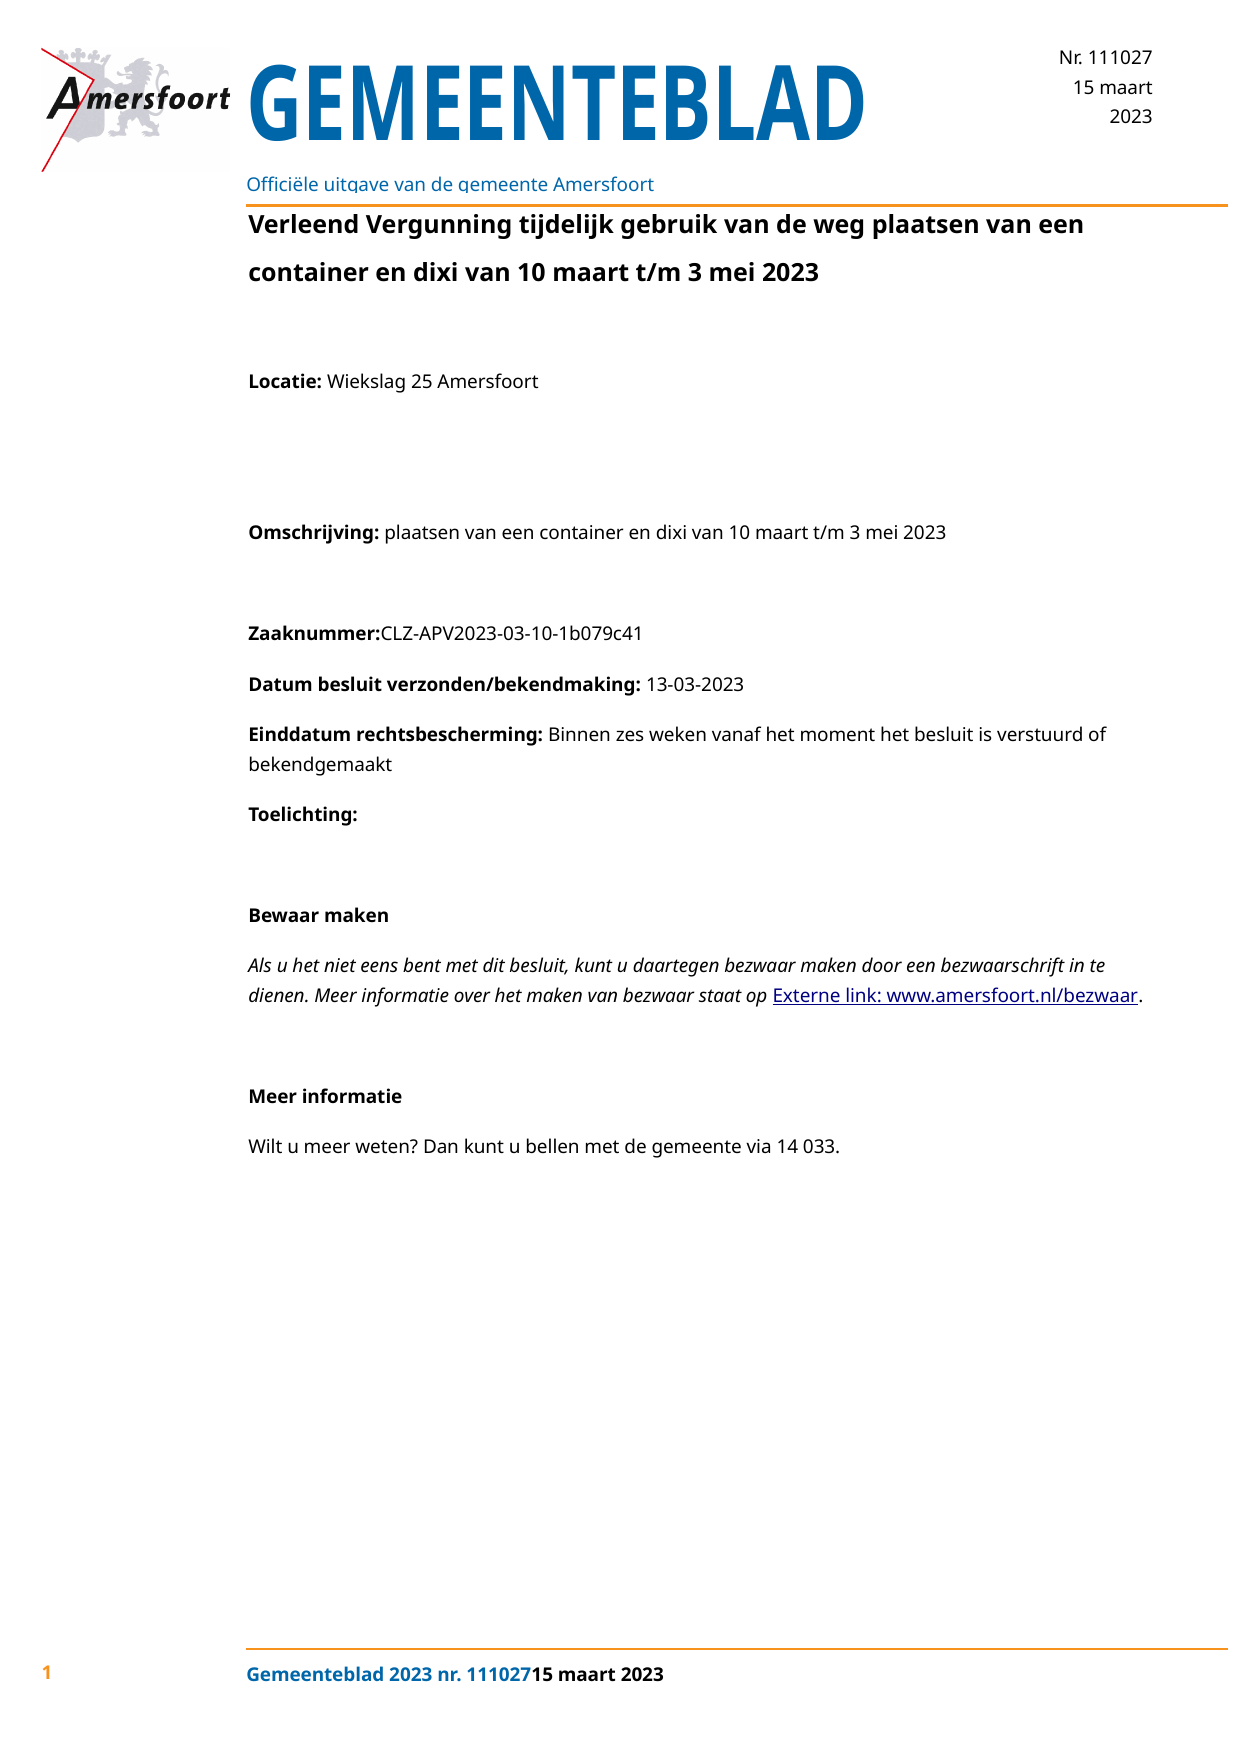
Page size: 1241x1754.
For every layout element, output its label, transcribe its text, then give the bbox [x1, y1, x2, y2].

text Verleend Vergunning tijdelijk gebruik van de weg plaatsen van een container en dixi van 10 maart t/m 3 mei 2023 [248, 207, 1152, 288]
picture [41, 47, 231, 172]
text Zaaknummer:CLZ-APV2023-03-10-1b079c41 [248, 620, 1152, 646]
text Datum besluit verzonden/bekendmaking: 13-03-2023 [248, 671, 1152, 697]
text Omschrijving: plaatsen van een container en dixi van 10 maart t/m 3 mei 2023 [248, 519, 1152, 545]
text Einddatum rechtsbescherming: Binnen zes weken vanaf het moment het besluit is verstuurd of bekendgemaakt [248, 721, 1152, 777]
text Toelichting: [248, 801, 1152, 827]
text Wilt u meer weten? Dan kunt u bellen met de gemeente via 14 033. [248, 1133, 1152, 1159]
text Als u het niet eens bent met dit besluit, kunt u daartegen bezwaar maken door een bezwaarschrift in te dienen. Meer informatie over het maken van bezwaar staat op Externe link: www.amersfoort.nl/bezwaar. [248, 952, 1152, 1008]
text Bewaar maken [248, 902, 1152, 928]
text Meer informatie [248, 1083, 1152, 1109]
text Locatie: Wiekslag 25 Amersfoort [248, 368, 1152, 394]
